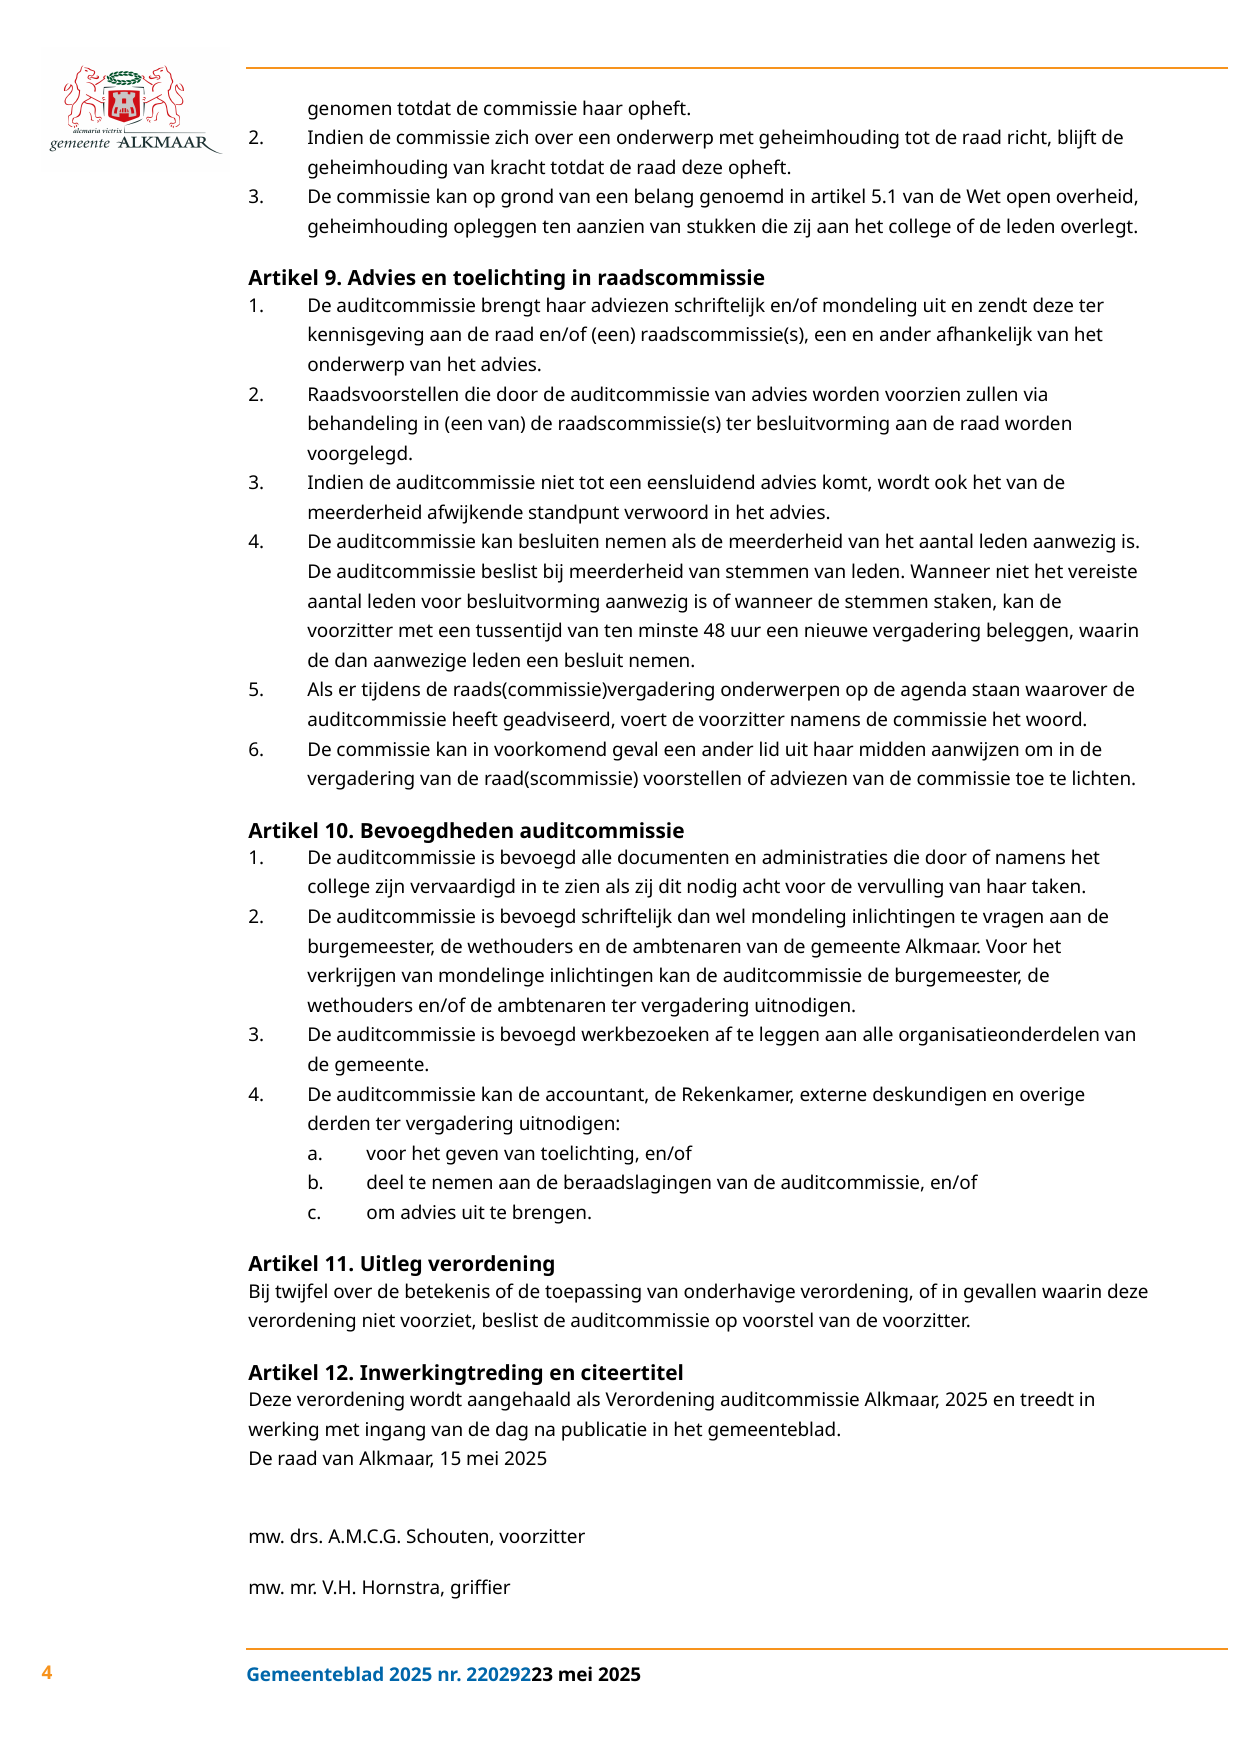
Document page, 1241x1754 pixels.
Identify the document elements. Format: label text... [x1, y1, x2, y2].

text Artikel 10. Bevoegdheden auditcommissie [248, 816, 1152, 844]
text Bij twijfel over de betekenis of de toepassing van onderhavige verordening, of in gevallen waarin deze verordening niet voorziet, beslist de auditcommissie op voorstel van de voorzitter. [248, 1278, 1152, 1333]
text mw. mr. V.H. Hornstra, griffier [248, 1574, 1152, 1600]
list deel te nemen aan de beraadslagingen van de auditcommissie, en/of [307, 1169, 1152, 1195]
list voor het geven van toelichting, en/of [307, 1140, 1152, 1166]
list De commissie kan op grond van een belang genoemd in artikel 5.1 van de Wet open overheid, geheimhouding opleggen ten aanzien van stukken die zij aan het college of de leden overlegt. [248, 183, 1152, 239]
list De auditcommissie kan besluiten nemen als de meerderheid van het aantal leden aanwezig is. De auditcommissie beslist bij meerderheid van stemmen van leden. Wanneer niet het vereiste aantal leden voor besluitvorming aanwezig is of wanneer de stemmen staken, kan de voorzitter met een tussentijd van ten minste 48 uur een nieuwe vergadering beleggen, waarin de dan aanwezige leden een besluit nemen. [248, 529, 1152, 673]
text Artikel 12. Inwerkingtreding en citeertitel [248, 1358, 1152, 1386]
list De auditcommissie is bevoegd werkbezoeken af te leggen aan alle organisatieonderdelen van de gemeente. [248, 1022, 1152, 1077]
list Indien de commissie zich over een onderwerp met geheimhouding tot de raad richt, blijft de geheimhouding van kracht totdat de raad deze opheft. [248, 124, 1152, 180]
list De auditcommissie kan de accountant, de Rekenkamer, externe deskundigen en overige derden ter vergadering uitnodigen: [248, 1081, 1152, 1136]
list Indien de auditcommissie niet tot een eensluidend advies komt, wordt ook het van de meerderheid afwijkende standpunt verwoord in het advies. [248, 469, 1152, 525]
list Raadsvoorstellen die door de auditcommissie van advies worden voorzien zullen via behandeling in (een van) de raadscommissie(s) ter besluitvorming aan de raad worden voorgelegd. [248, 381, 1152, 466]
list om advies uit te brengen. [307, 1199, 1152, 1225]
text Deze verordening wordt aangehaald als Verordening auditcommissie Alkmaar, 2025 en treedt in werking met ingang van de dag na publicatie in het gemeenteblad. [248, 1386, 1152, 1442]
list De auditcommissie brengt haar adviezen schriftelijk en/of mondeling uit en zendt deze ter kennisgeving aan de raad en/of (een) raadscommissie(s), een en ander afhankelijk van het onderwerp van het advies. [248, 292, 1152, 377]
text mw. drs. A.M.C.G. Schouten, voorzitter [248, 1523, 1152, 1548]
list De auditcommissie is bevoegd alle documenten en administraties die door of namens het college zijn vervaardigd in te zien als zij dit nodig acht voor de vervulling van haar taken. [248, 844, 1152, 899]
list Als er tijdens de raads(commissie)vergadering onderwerpen op de agenda staan waarover de auditcommissie heeft geadviseerd, voert de voorzitter namens de commissie het woord. [248, 677, 1152, 732]
list De auditcommissie is bevoegd schriftelijk dan wel mondeling inlichtingen te vragen aan de burgemeester, de wethouders en de ambtenaren van de gemeente Alkmaar. Voor het verkrijgen van mondelinge inlichtingen kan de auditcommissie de burgemeester, de wethouders en/of de ambtenaren ter vergadering uitnodigen. [248, 903, 1152, 1018]
text De raad van Alkmaar, 15 mei 2025 [248, 1446, 1152, 1471]
list De commissie kan in voorkomend geval een ander lid uit haar midden aanwijzen om in de vergadering van de raad(scommissie) voorstellen of adviezen van de commissie toe te lichten. [248, 736, 1152, 791]
text Artikel 9. Advies en toelichting in raadscommissie [248, 263, 1152, 292]
text Artikel 11. Uitleg verordening [248, 1249, 1152, 1278]
picture [41, 47, 231, 172]
list genomen totdat de commissie haar opheft. [248, 95, 1152, 121]
